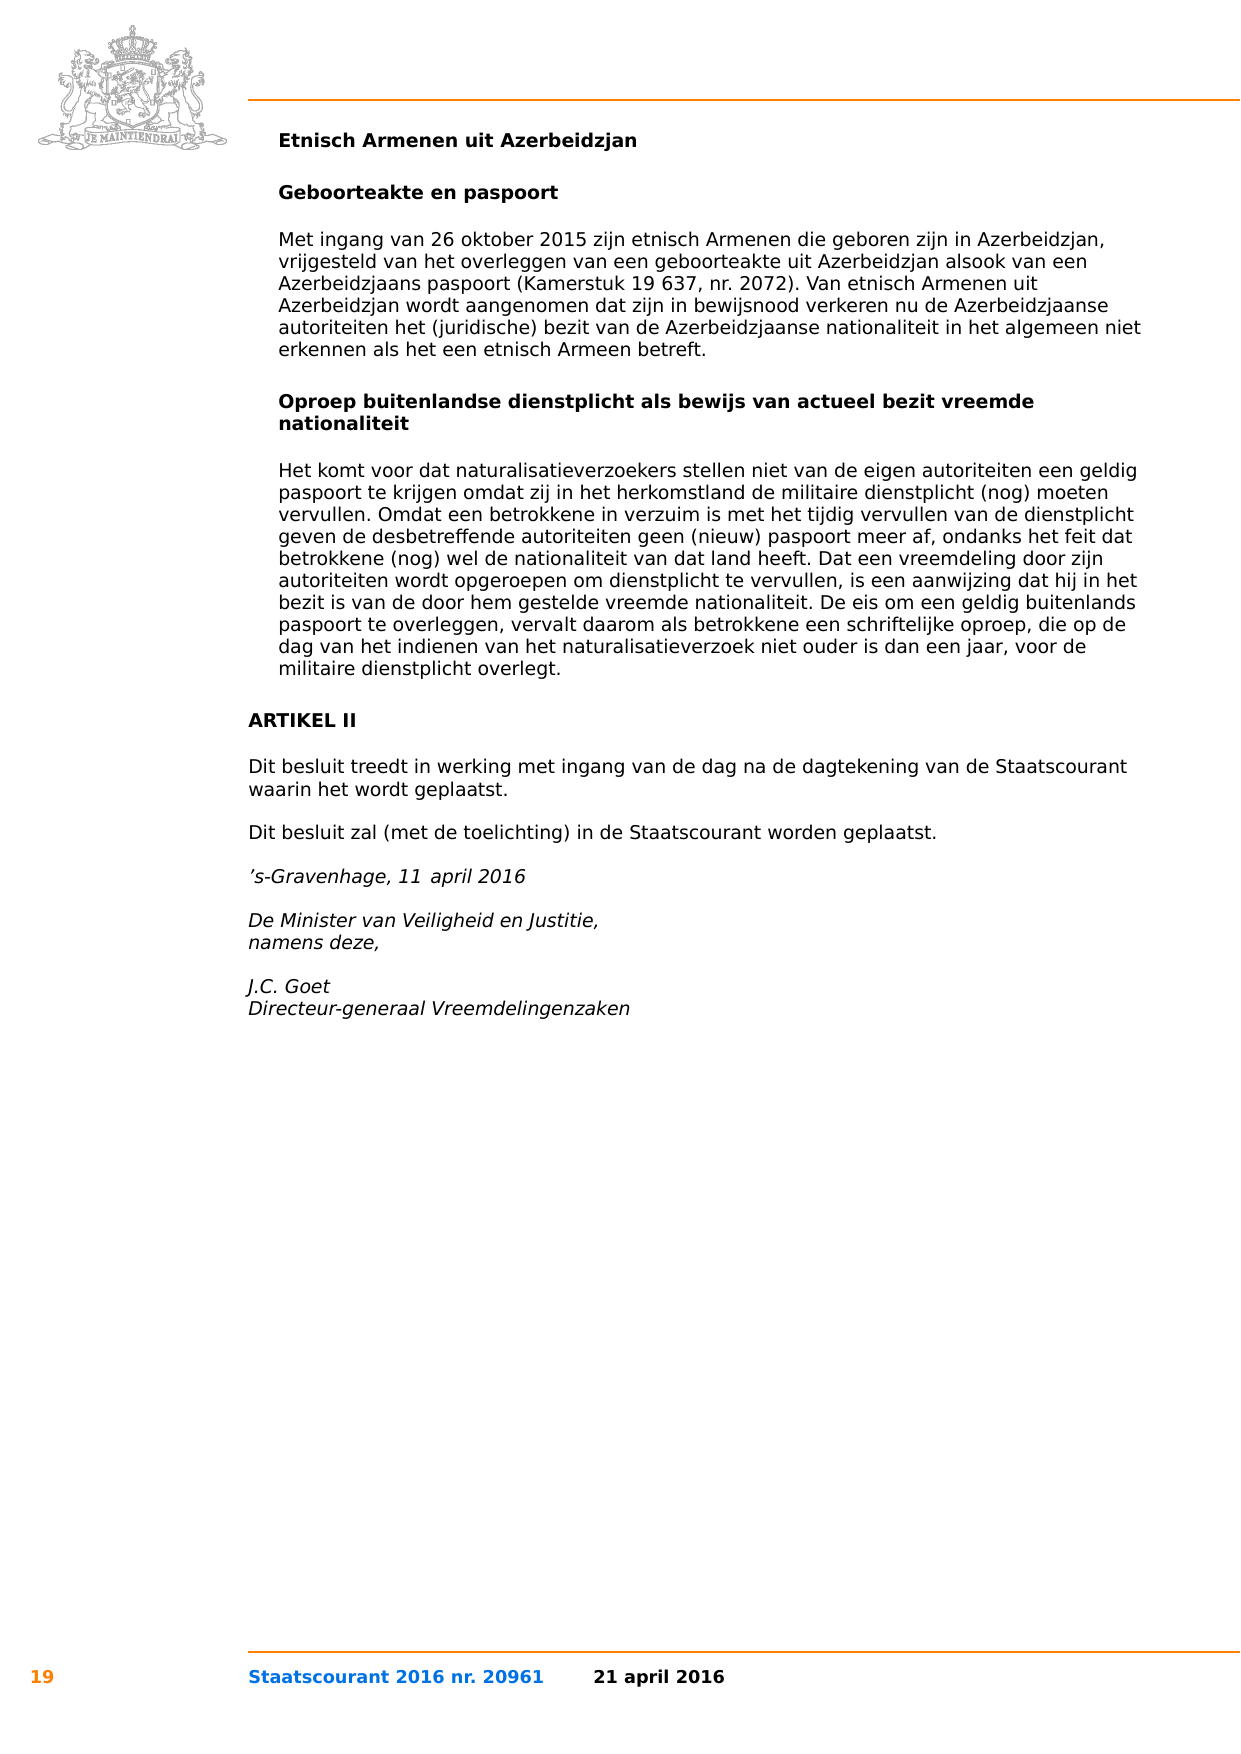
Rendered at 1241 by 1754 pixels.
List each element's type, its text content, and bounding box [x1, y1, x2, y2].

text Het komt voor dat naturalisatieverzoekers stellen niet van de eigen autoriteiten een geldig paspoort te krijgen omdat zij in het herkomstland de militaire dienstplicht (nog) moeten vervullen. Omdat een betrokkene in verzuim is met het tijdig vervullen van de dienstplicht geven de desbetreffende autoriteiten geen (nieuw) paspoort meer af, ondanks het feit dat betrokkene (nog) wel de nationaliteit van dat land heeft. Dat een vreemdeling door zijn autoriteiten wordt opgeroepen om dienstplicht te vervullen, is een aanwijzing dat hij in het bezit is van de door hem gestelde vreemde nationaliteit. De eis om een geldig buitenlands paspoort te overleggen, vervalt daarom als betrokkene een schriftelijke oproep, die op de dag van het indienen van het naturalisatieverzoek niet ouder is dan een jaar, voor de militaire dienstplicht overlegt. [278, 460, 1163, 679]
subtitle Geboorteakte en paspoort [278, 182, 1163, 204]
subtitle ARTIKEL II [248, 709, 1163, 731]
picture [38, 25, 227, 150]
text Dit besluit treedt in werking met ingang van de dag na de dagtekening van de Staatscourant waarin het wordt geplaatst. [248, 756, 1163, 800]
text Met ingang van 26 oktober 2015 zijn etnisch Armenen die geboren zijn in Azerbeidzjan, vrijgesteld van het overleggen van een geboorteakte uit Azerbeidzjan alsook van een Azerbeidzjaans paspoort (Kamerstuk 19 637, nr. 2072). Van etnisch Armenen uit Azerbeidzjan wordt aangenomen dat zijn in bewijsnood verkeren nu de Azerbeidzjaanse autoriteiten het (juridische) bezit van de Azerbeidzjaanse nationaliteit in het algemeen niet erkennen als het een etnisch Armeen betreft. [278, 229, 1163, 361]
text ’s-Gravenhage, 11 april 2016 [248, 866, 1163, 888]
text De Minister van Veiligheid en Justitie, namens deze, J.C. Goet Directeur-generaal Vreemdelingenzaken [248, 910, 1163, 1020]
subtitle Etnisch Armenen uit Azerbeidzjan [278, 130, 1163, 152]
text Dit besluit zal (met de toelichting) in de Staatscourant worden geplaatst. [248, 822, 1163, 844]
subtitle Oproep buitenlandse dienstplicht als bewijs van actueel bezit vreemde nationaliteit [278, 391, 1163, 435]
